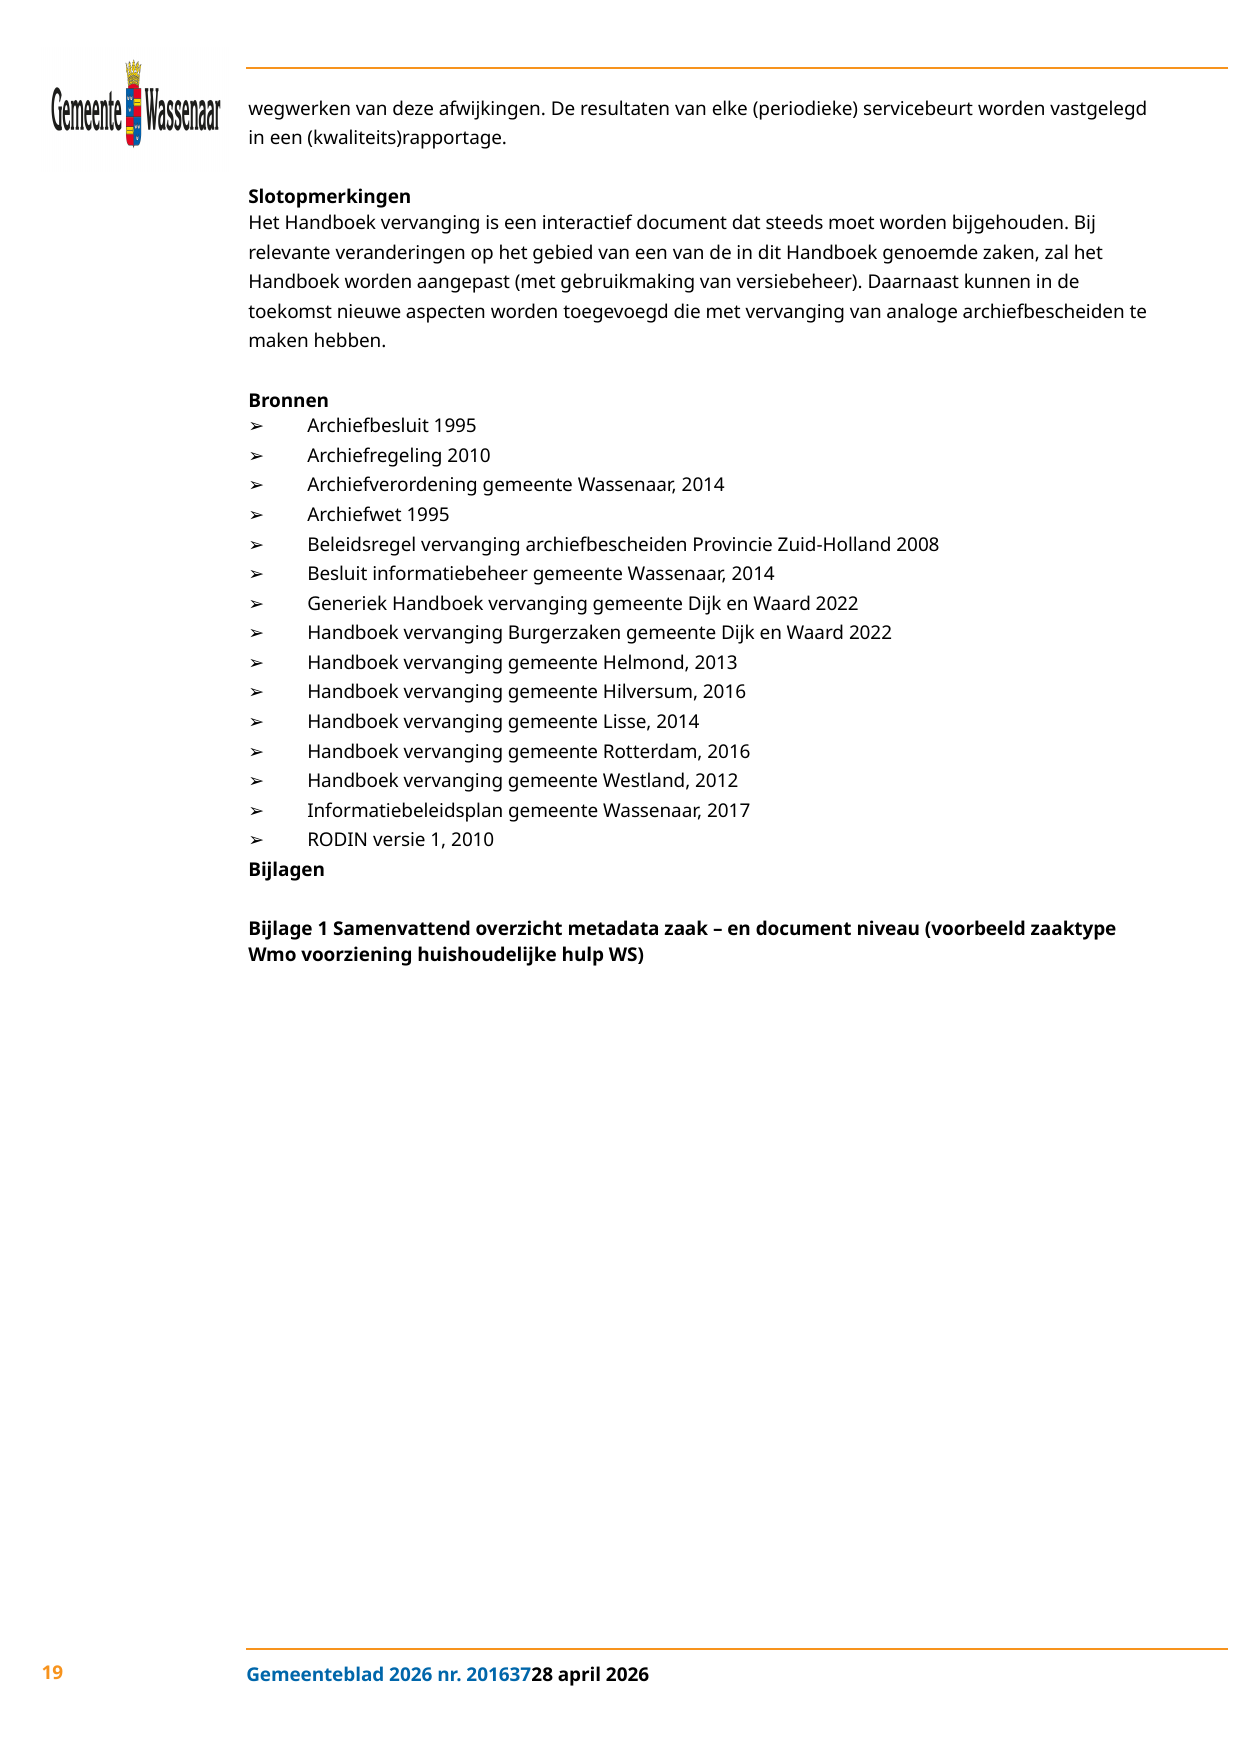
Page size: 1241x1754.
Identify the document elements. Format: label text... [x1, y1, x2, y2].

picture [41, 47, 231, 172]
list Handboek vervanging gemeente Lisse, 2014 [248, 708, 1152, 734]
text Bijlagen [248, 856, 1152, 882]
list Handboek vervanging gemeente Westland, 2012 [248, 767, 1152, 793]
list Handboek vervanging gemeente Hilversum, 2016 [248, 679, 1152, 704]
list Beleidsregel vervanging archiefbescheiden Provincie Zuid-Holland 2008 [248, 531, 1152, 557]
text wegwerken van deze afwijkingen. De resultaten van elke (periodieke) servicebeurt worden vastgelegd in een (kwaliteits)rapportage. [248, 95, 1152, 150]
list Archiefverordening gemeente Wassenaar, 2014 [248, 472, 1152, 497]
text Bronnen [248, 387, 1152, 412]
list Handboek vervanging Burgerzaken gemeente Dijk en Waard 2022 [248, 619, 1152, 645]
list Besluit informatiebeheer gemeente Wassenaar, 2014 [248, 560, 1152, 586]
text Slotopmerkingen [248, 183, 1152, 209]
text Het Handboek vervanging is een interactief document dat steeds moet worden bijgehouden. Bij relevante veranderingen op het gebied van een van de in dit Handboek genoemde zaken, zal het Handboek worden aangepast (met gebruikmaking van versiebeheer). Daarnaast kunnen in de toekomst nieuwe aspecten worden toegevoegd die met vervanging van analoge archiefbescheiden te maken hebben. [248, 209, 1152, 353]
list Handboek vervanging gemeente Rotterdam, 2016 [248, 738, 1152, 764]
list Archiefwet 1995 [248, 501, 1152, 527]
list Informatiebeleidsplan gemeente Wassenaar, 2017 [248, 797, 1152, 823]
list RODIN versie 1, 2010 [248, 827, 1152, 852]
text Bijlage 1 Samenvattend overzicht metadata zaak – en document niveau (voorbeeld zaaktype Wmo voorziening huishoudelijke hulp WS) [248, 915, 1152, 967]
list Archiefregeling 2010 [248, 442, 1152, 468]
list Archiefbesluit 1995 [248, 412, 1152, 438]
list Generiek Handboek vervanging gemeente Dijk en Waard 2022 [248, 590, 1152, 616]
list Handboek vervanging gemeente Helmond, 2013 [248, 649, 1152, 675]
